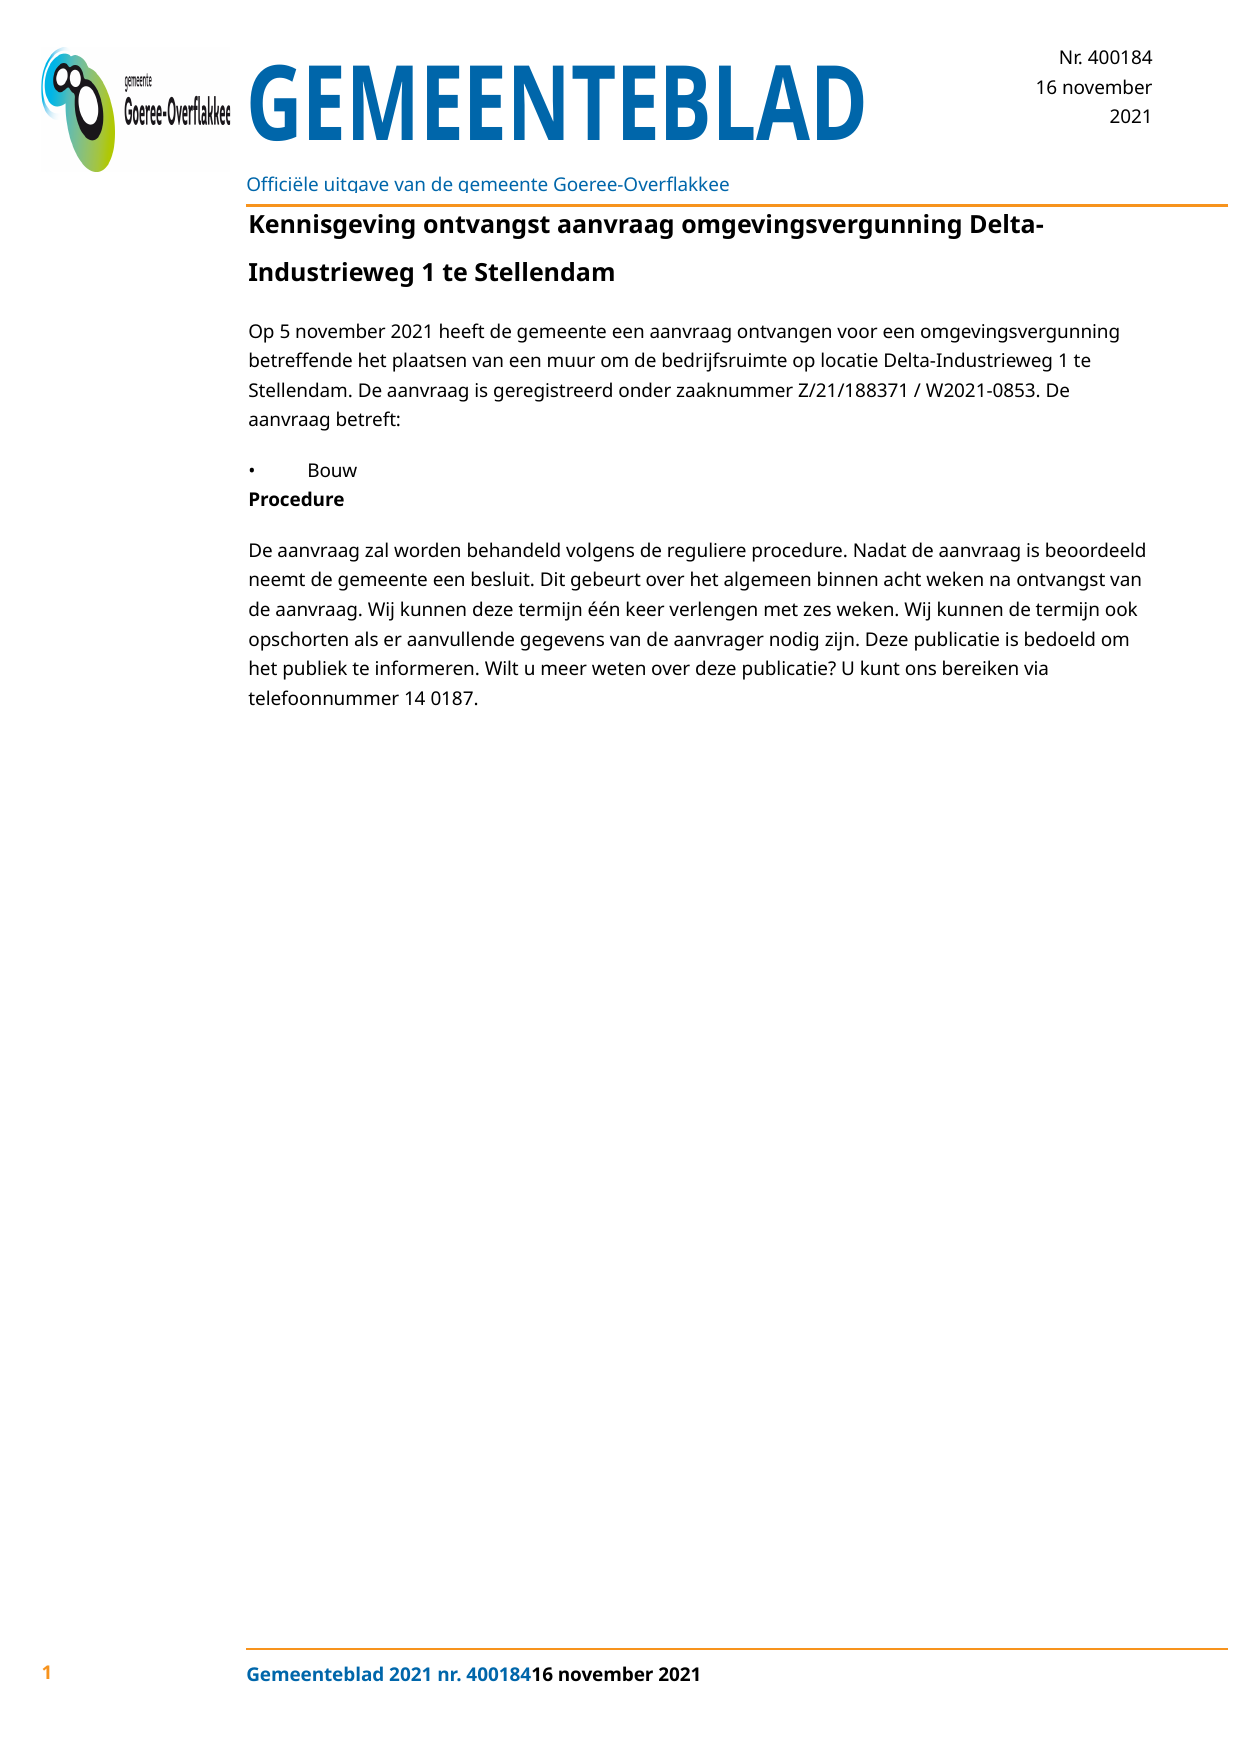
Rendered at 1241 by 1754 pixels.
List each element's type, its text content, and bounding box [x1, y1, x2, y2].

list Bouw [248, 457, 1152, 483]
picture [41, 47, 231, 172]
text De aanvraag zal worden behandeld volgens de reguliere procedure. Nadat de aanvraag is beoordeeld neemt de gemeente een besluit. Dit gebeurt over het algemeen binnen acht weken na ontvangst van de aanvraag. Wij kunnen deze termijn één keer verlengen met zes weken. Wij kunnen de termijn ook opschorten als er aanvullende gegevens van de aanvrager nodig zijn. Deze publicatie is bedoeld om het publiek te informeren. Wilt u meer weten over deze publicatie? U kunt ons bereiken via telefoonnummer 14 0187. [248, 537, 1152, 711]
text Procedure [248, 487, 1152, 512]
text Op 5 november 2021 heeft de gemeente een aanvraag ontvangen voor een omgevingsvergunning betreffende het plaatsen van een muur om de bedrijfsruimte op locatie Delta-Industrieweg 1 te Stellendam. De aanvraag is geregistreerd onder zaaknummer Z/21/188371 / W2021-0853. De aanvraag betreft: [248, 318, 1152, 432]
text Kennisgeving ontvangst aanvraag omgevingsvergunning Delta-Industrieweg 1 te Stellendam [248, 207, 1152, 288]
